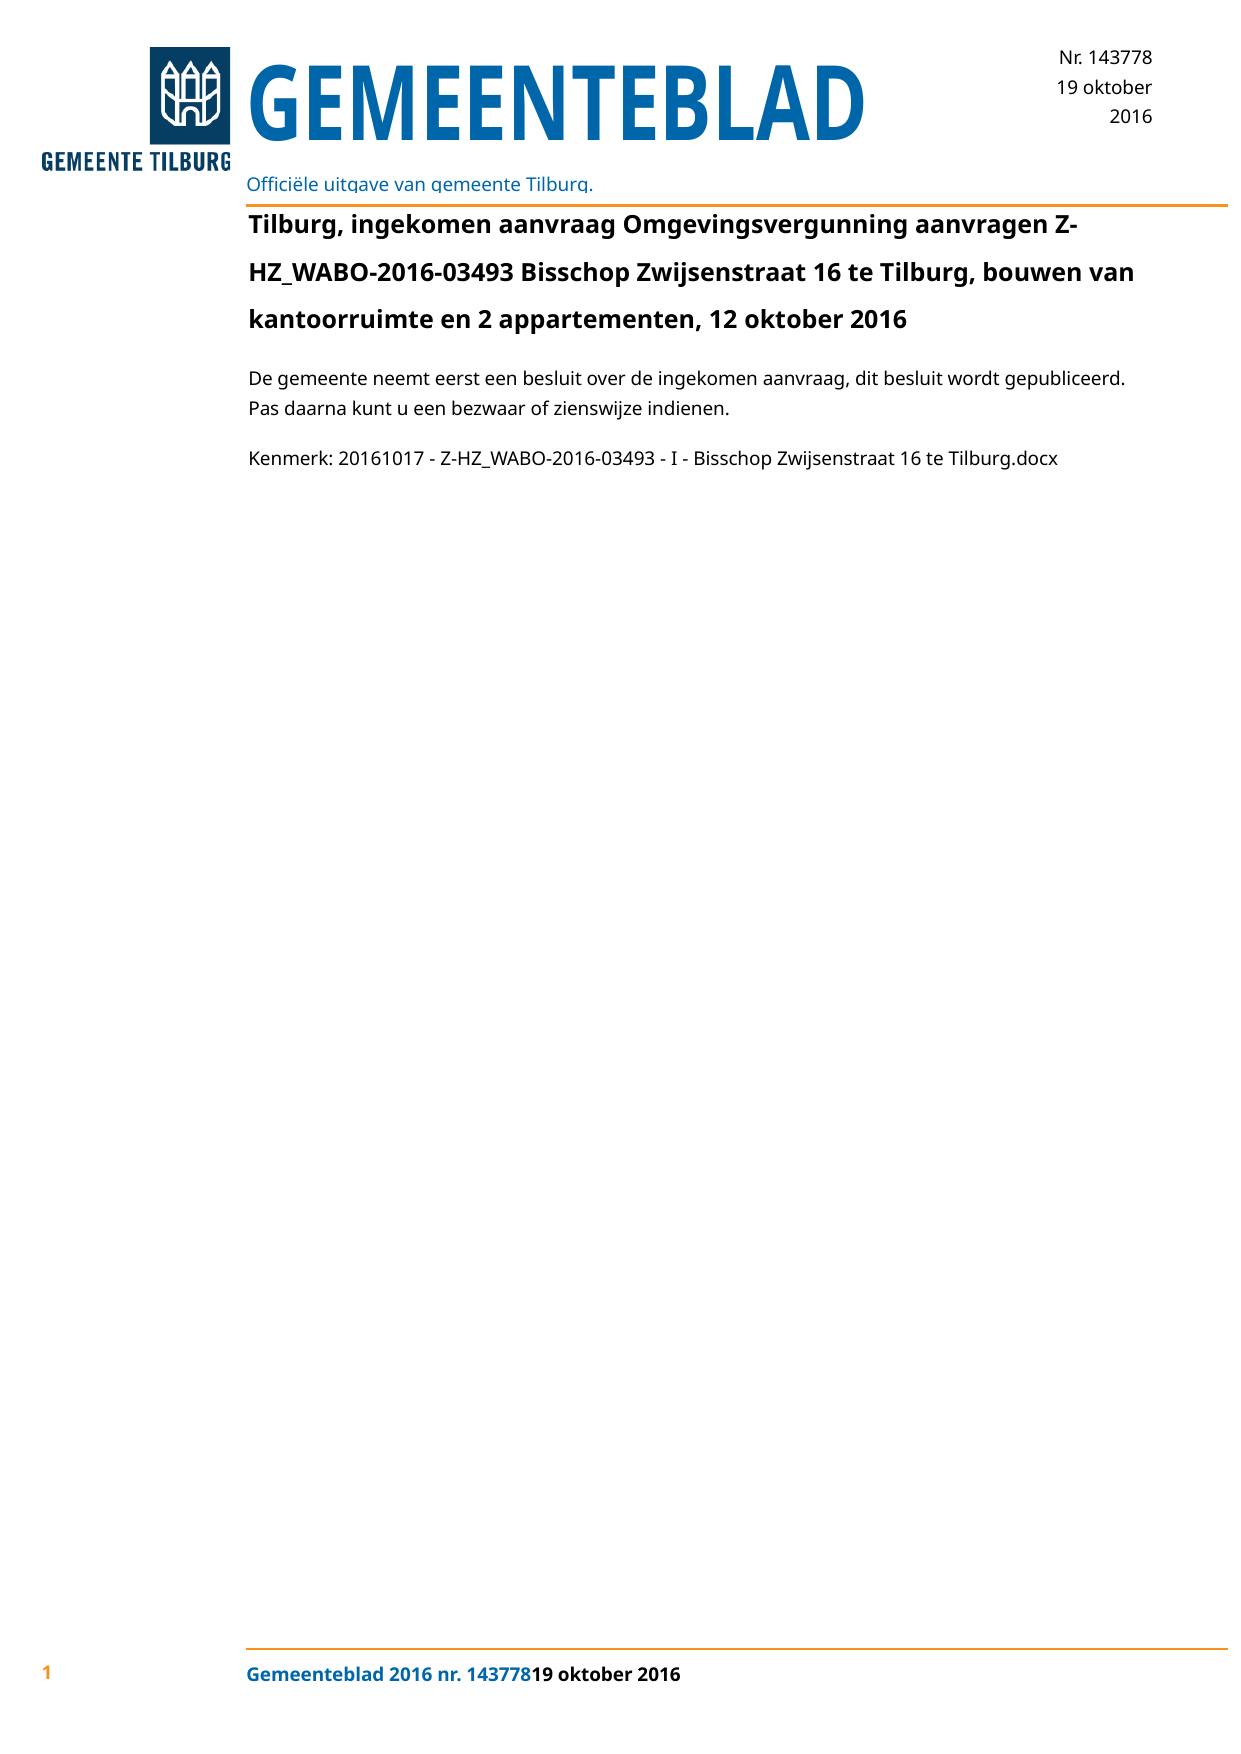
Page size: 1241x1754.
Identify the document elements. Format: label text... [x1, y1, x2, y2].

picture [41, 47, 231, 172]
text Tilburg, ingekomen aanvraag Omgevingsvergunning aanvragen Z-HZ_WABO-2016-03493 Bisschop Zwijsenstraat 16 te Tilburg, bouwen van kantoorruimte en 2 appartementen, 12 oktober 2016 [248, 207, 1152, 336]
text Kenmerk: 20161017 - Z-HZ_WABO-2016-03493 - I - Bisschop Zwijsenstraat 16 te Tilburg.docx [248, 446, 1152, 471]
text De gemeente neemt eerst een besluit over de ingekomen aanvraag, dit besluit wordt gepubliceerd. Pas daarna kunt u een bezwaar of zienswijze indienen. [248, 366, 1152, 421]
